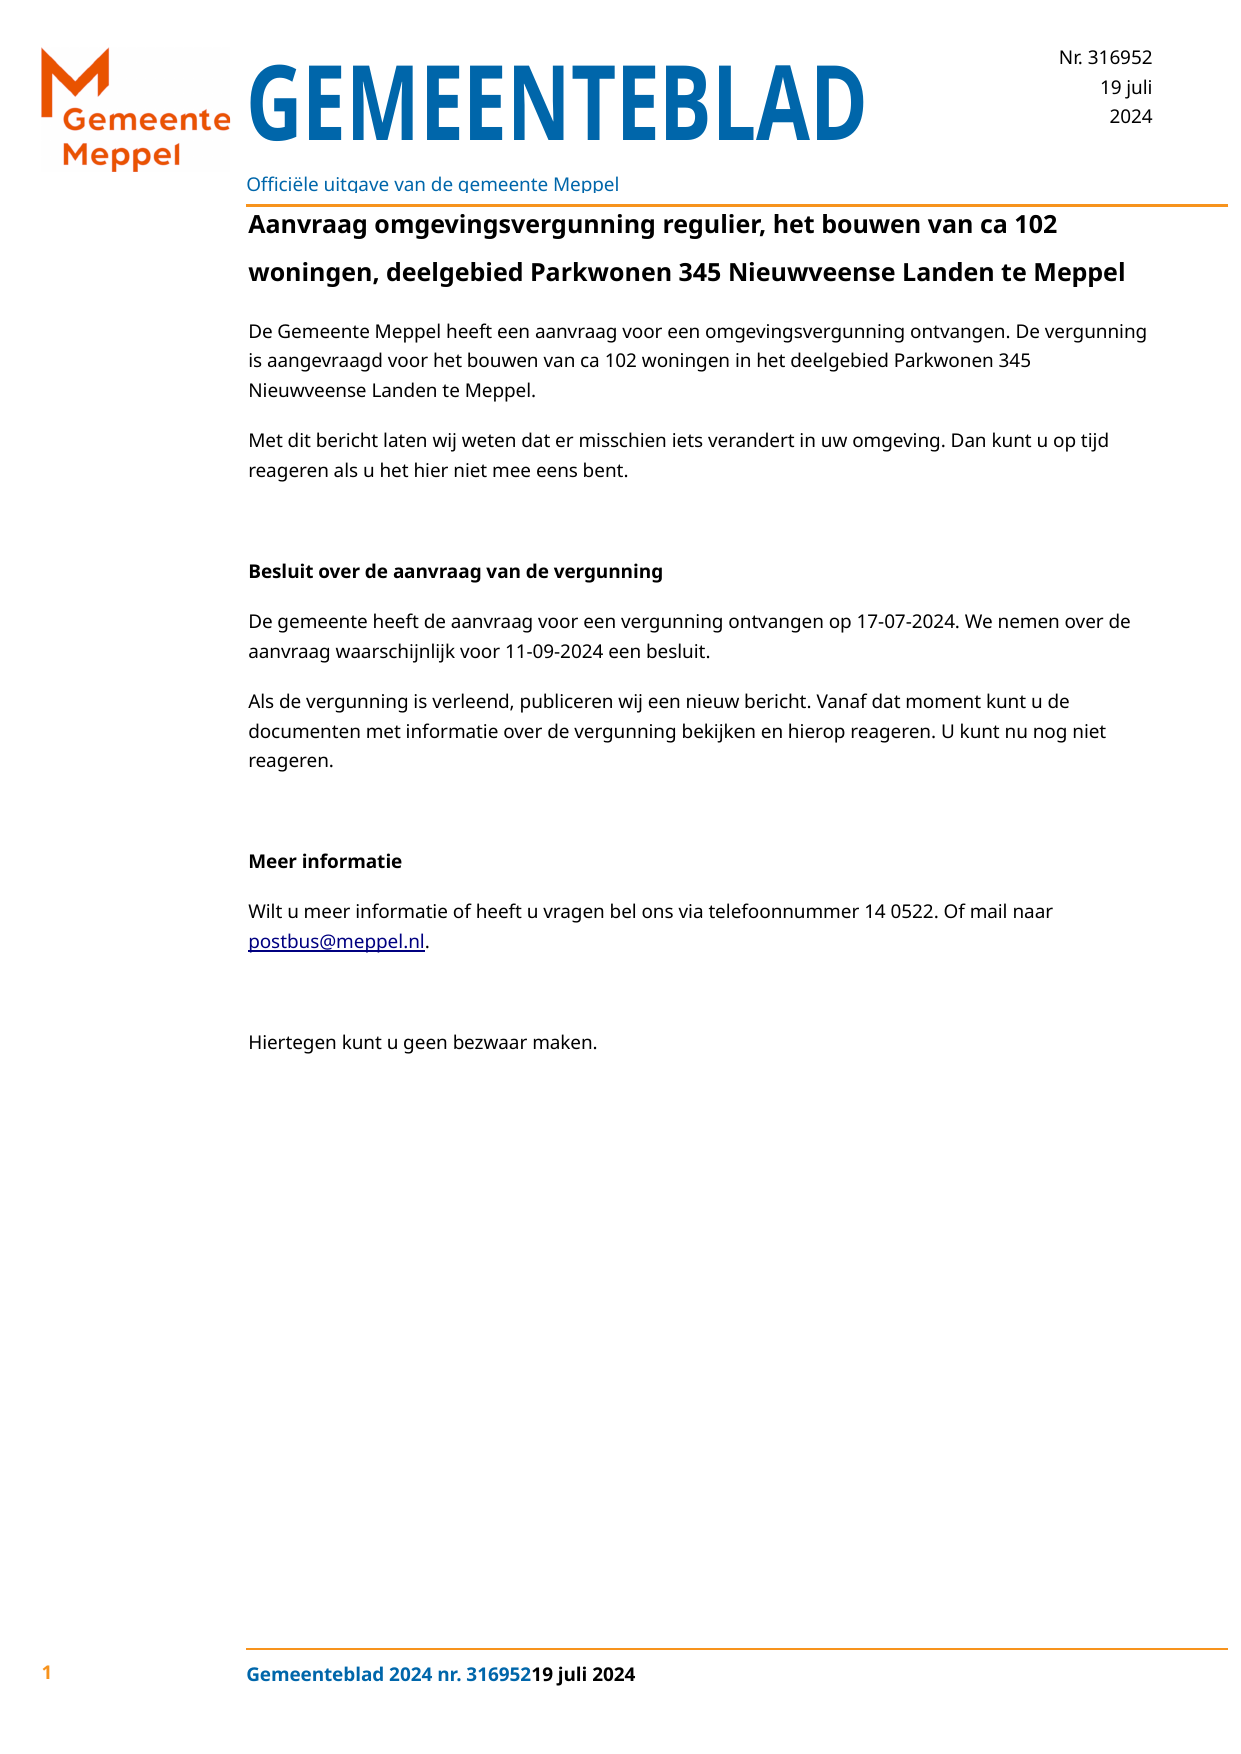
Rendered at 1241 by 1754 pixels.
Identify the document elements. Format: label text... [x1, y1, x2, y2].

picture [41, 47, 231, 172]
text Als de vergunning is verleend, publiceren wij een nieuw bericht. Vanaf dat moment kunt u de documenten met informatie over de vergunning bekijken en hierop reageren. U kunt nu nog niet reageren. [248, 688, 1152, 773]
text Hiertegen kunt u geen bezwaar maken. [248, 1029, 1152, 1055]
text Meer informatie [248, 848, 1152, 874]
text Wilt u meer informatie of heeft u vragen bel ons via telefoonnummer 14 0522. Of mail naar postbus@meppel.nl. [248, 899, 1152, 954]
text Aanvraag omgevingsvergunning regulier, het bouwen van ca 102 woningen, deelgebied Parkwonen 345 Nieuwveense Landen te Meppel [248, 207, 1152, 288]
text De gemeente heeft de aanvraag voor een vergunning ontvangen op 17-07-2024. We nemen over de aanvraag waarschijnlijk voor 11-09-2024 een besluit. [248, 608, 1152, 664]
text Met dit bericht laten wij weten dat er misschien iets verandert in uw omgeving. Dan kunt u op tijd reageren als u het hier niet mee eens bent. [248, 427, 1152, 483]
text Besluit over de aanvraag van de vergunning [248, 558, 1152, 584]
text De Gemeente Meppel heeft een aanvraag voor een omgevingsvergunning ontvangen. De vergunning is aangevraagd voor het bouwen van ca 102 woningen in het deelgebied Parkwonen 345 Nieuwveense Landen te Meppel. [248, 318, 1152, 403]
